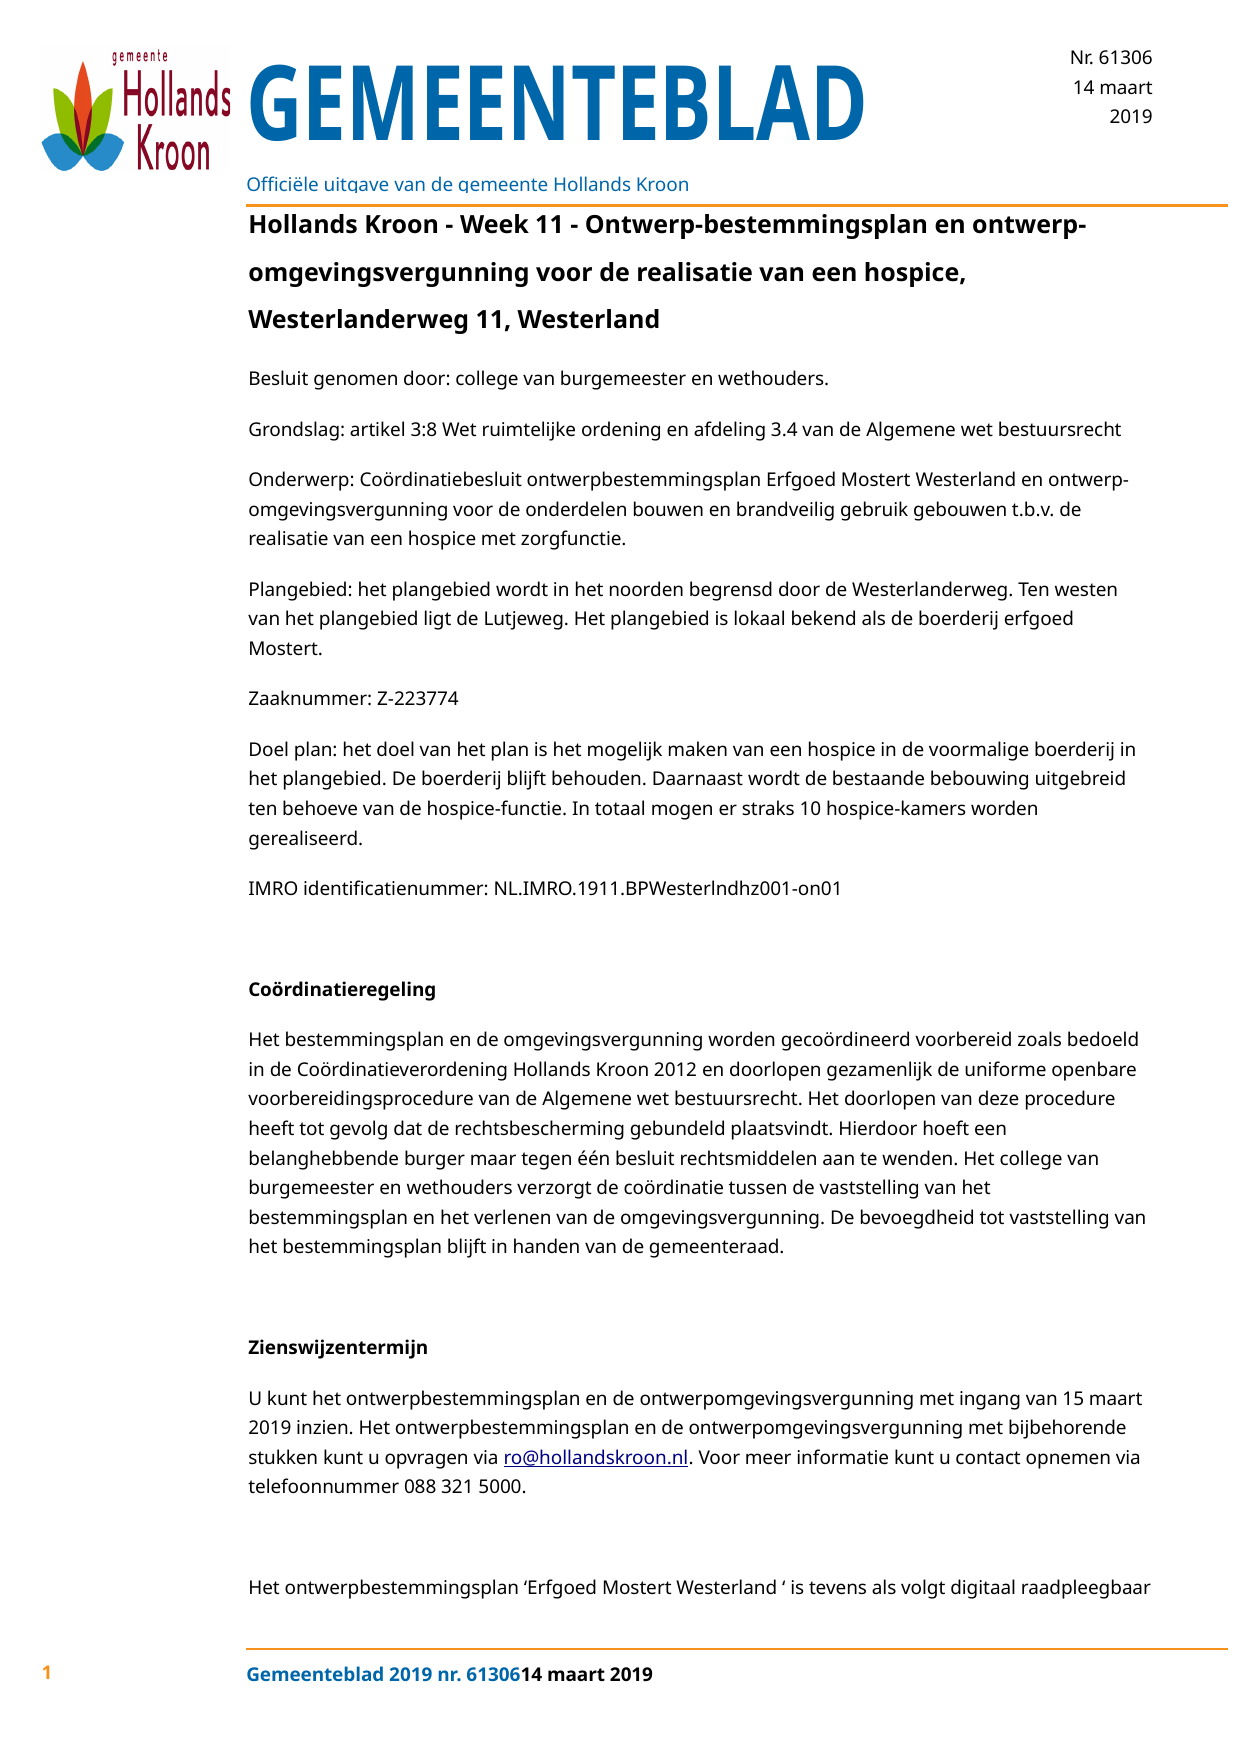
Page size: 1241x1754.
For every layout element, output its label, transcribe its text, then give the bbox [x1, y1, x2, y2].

text Doel plan: het doel van het plan is het mogelijk maken van een hospice in de voormalige boerderij in het plangebied. De boerderij blijft behouden. Daarnaast wordt de bestaande bebouwing uitgebreid ten behoeve van de hospice-functie. In totaal mogen er straks 10 hospice-kamers worden gerealiseerd. [248, 736, 1152, 850]
text Het ontwerpbestemmingsplan ‘Erfgoed Mostert Westerland ‘ is tevens als volgt digitaal raadpleegbaar [248, 1574, 1152, 1600]
text Zienswijzentermijn [248, 1334, 1152, 1360]
text Het bestemmingsplan en de omgevingsvergunning worden gecoördineerd voorbereid zoals bedoeld in de Coördinatieverordening Hollands Kroon 2012 en doorlopen gezamenlijk de uniforme openbare voorbereidingsprocedure van de Algemene wet bestuursrecht. Het doorlopen van deze procedure heeft tot gevolg dat de rechtsbescherming gebundeld plaatsvindt. Hierdoor hoeft een belanghebbende burger maar tegen één besluit rechtsmiddelen aan te wenden. Het college van burgemeester en wethouders verzorgt de coördinatie tussen de vaststelling van het bestemmingsplan en het verlenen van de omgevingsvergunning. De bevoegdheid tot vaststelling van het bestemmingsplan blijft in handen van de gemeenteraad. [248, 1026, 1152, 1259]
text Plangebied: het plangebied wordt in het noorden begrensd door de Westerlanderweg. Ten westen van het plangebied ligt de Lutjeweg. Het plangebied is lokaal bekend als de boerderij erfgoed Mostert. [248, 576, 1152, 661]
text Hollands Kroon - Week 11 - Ontwerp-bestemmingsplan en ontwerp-omgevingsvergunning voor de realisatie van een hospice, Westerlanderweg 11, Westerland [248, 207, 1152, 336]
text Coördinatieregeling [248, 976, 1152, 1002]
text Onderwerp: Coördinatiebesluit ontwerpbestemmingsplan Erfgoed Mostert Westerland en ontwerp-omgevingsvergunning voor de onderdelen bouwen en brandveilig gebruik gebouwen t.b.v. de realisatie van een hospice met zorgfunctie. [248, 466, 1152, 551]
text Grondslag: artikel 3:8 Wet ruimtelijke ordening en afdeling 3.4 van de Algemene wet bestuursrecht [248, 416, 1152, 442]
picture [41, 47, 231, 172]
text U kunt het ontwerpbestemmingsplan en de ontwerpomgevingsvergunning met ingang van 15 maart 2019 inzien. Het ontwerpbestemmingsplan en de ontwerpomgevingsvergunning met bijbehorende stukken kunt u opvragen via ro@hollandskroon.nl. Voor meer informatie kunt u contact opnemen via telefoonnummer 088 321 5000. [248, 1385, 1152, 1499]
text IMRO identificatienummer: NL.IMRO.1911.BPWesterlndhz001-on01 [248, 875, 1152, 901]
text Besluit genomen door: college van burgemeester en wethouders. [248, 366, 1152, 391]
text Zaaknummer: Z-223774 [248, 686, 1152, 711]
